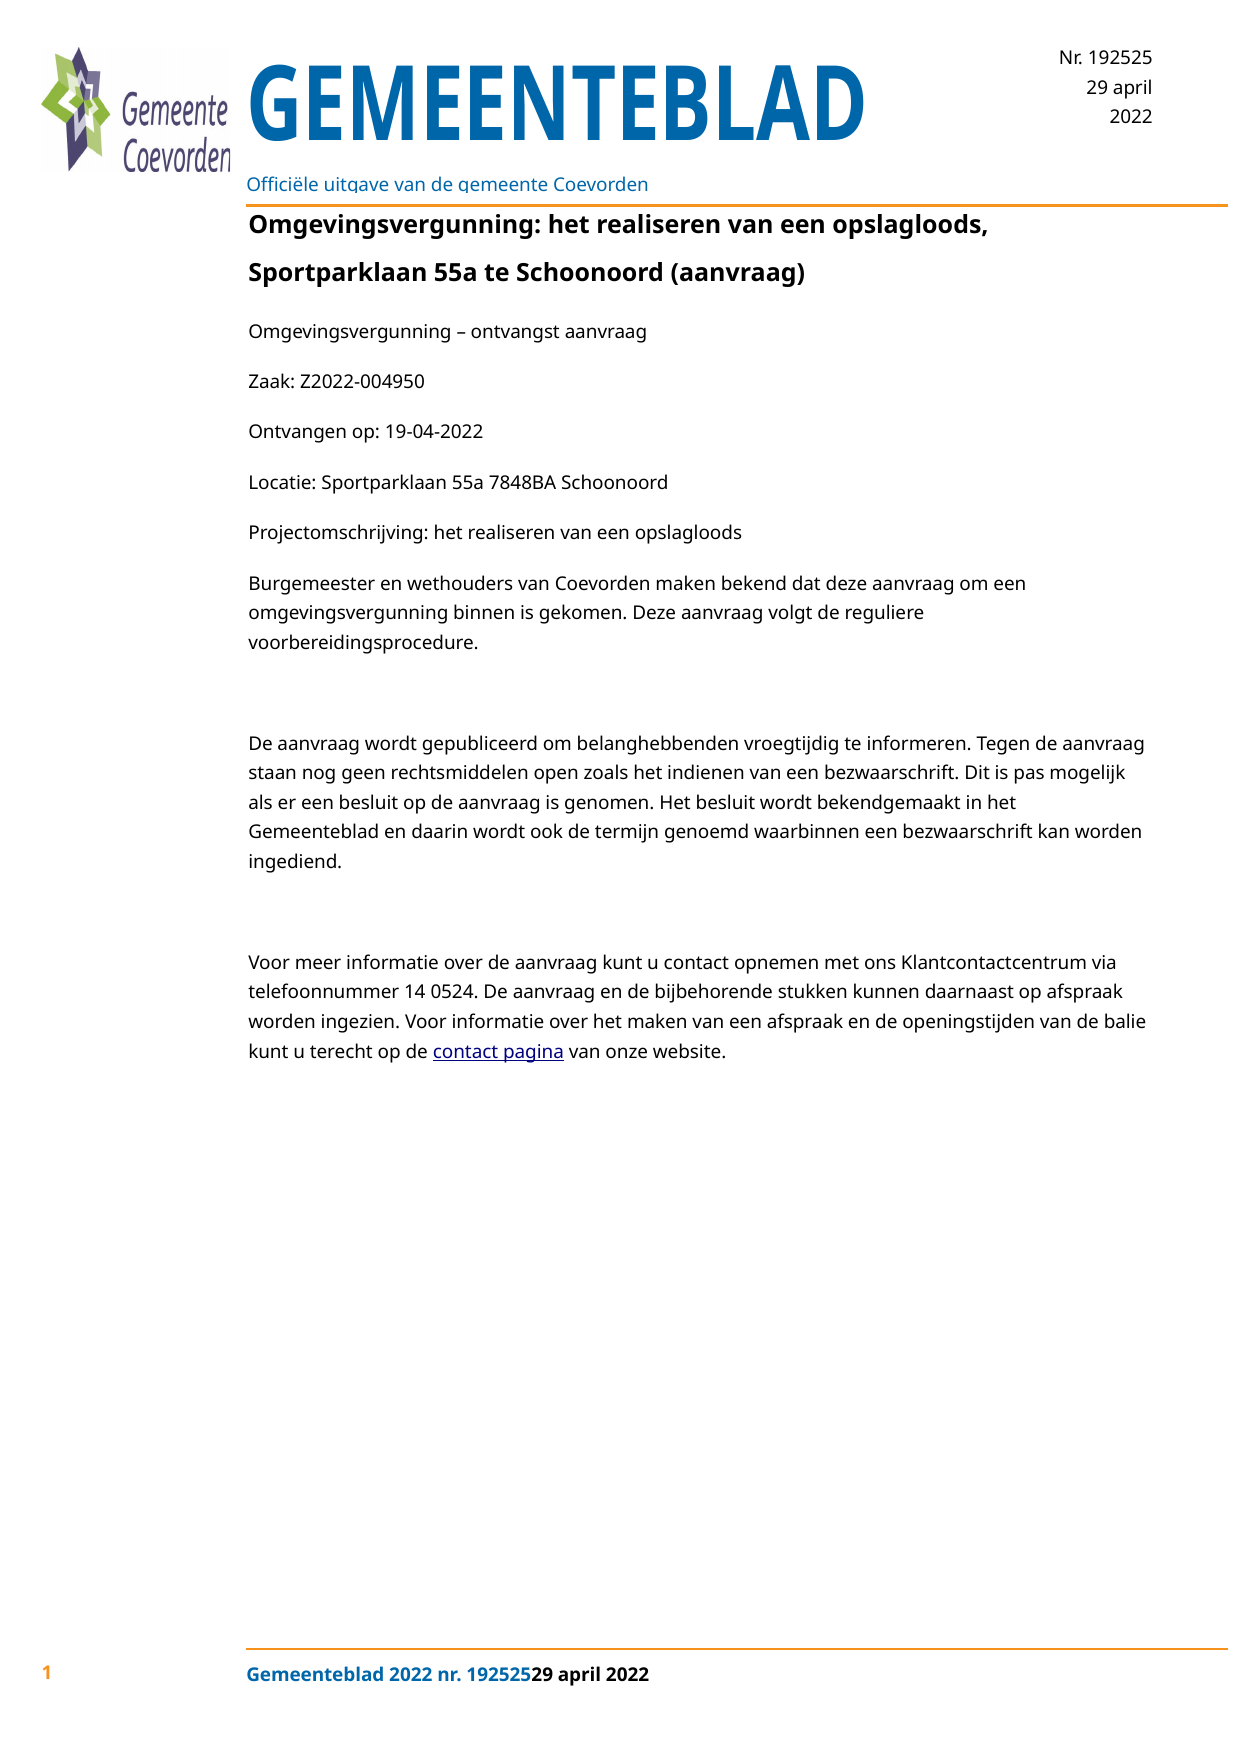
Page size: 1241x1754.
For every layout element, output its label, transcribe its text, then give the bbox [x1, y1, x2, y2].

text Projectomschrijving: het realiseren van een opslagloods [248, 519, 1152, 545]
text Locatie: Sportparklaan 55a 7848BA Schoonoord [248, 469, 1152, 495]
text Omgevingsvergunning – ontvangst aanvraag [248, 318, 1152, 344]
text Omgevingsvergunning: het realiseren van een opslagloods, Sportparklaan 55a te Schoonoord (aanvraag) [248, 207, 1152, 288]
text Ontvangen op: 19-04-2022 [248, 419, 1152, 444]
text Voor meer informatie over de aanvraag kunt u contact opnemen met ons Klantcontactcentrum via telefoonnummer 14 0524. De aanvraag en de bijbehorende stukken kunnen daarnaast op afspraak worden ingezien. Voor informatie over het maken van een afspraak en de openingstijden van de balie kunt u terecht op de contact pagina van onze website. [248, 949, 1152, 1064]
text Zaak: Z2022-004950 [248, 368, 1152, 394]
text De aanvraag wordt gepubliceerd om belanghebbenden vroegtijdig te informeren. Tegen de aanvraag staan nog geen rechtsmiddelen open zoals het indienen van een bezwaarschrift. Dit is pas mogelijk als er een besluit op de aanvraag is genomen. Het besluit wordt bekendgemaakt in het Gemeenteblad en daarin wordt ook de termijn genoemd waarbinnen een bezwaarschrift kan worden ingediend. [248, 730, 1152, 874]
picture [41, 47, 231, 172]
text Burgemeester en wethouders van Coevorden maken bekend dat deze aanvraag om een omgevingsvergunning binnen is gekomen. Deze aanvraag volgt de reguliere voorbereidingsprocedure. [248, 570, 1152, 655]
